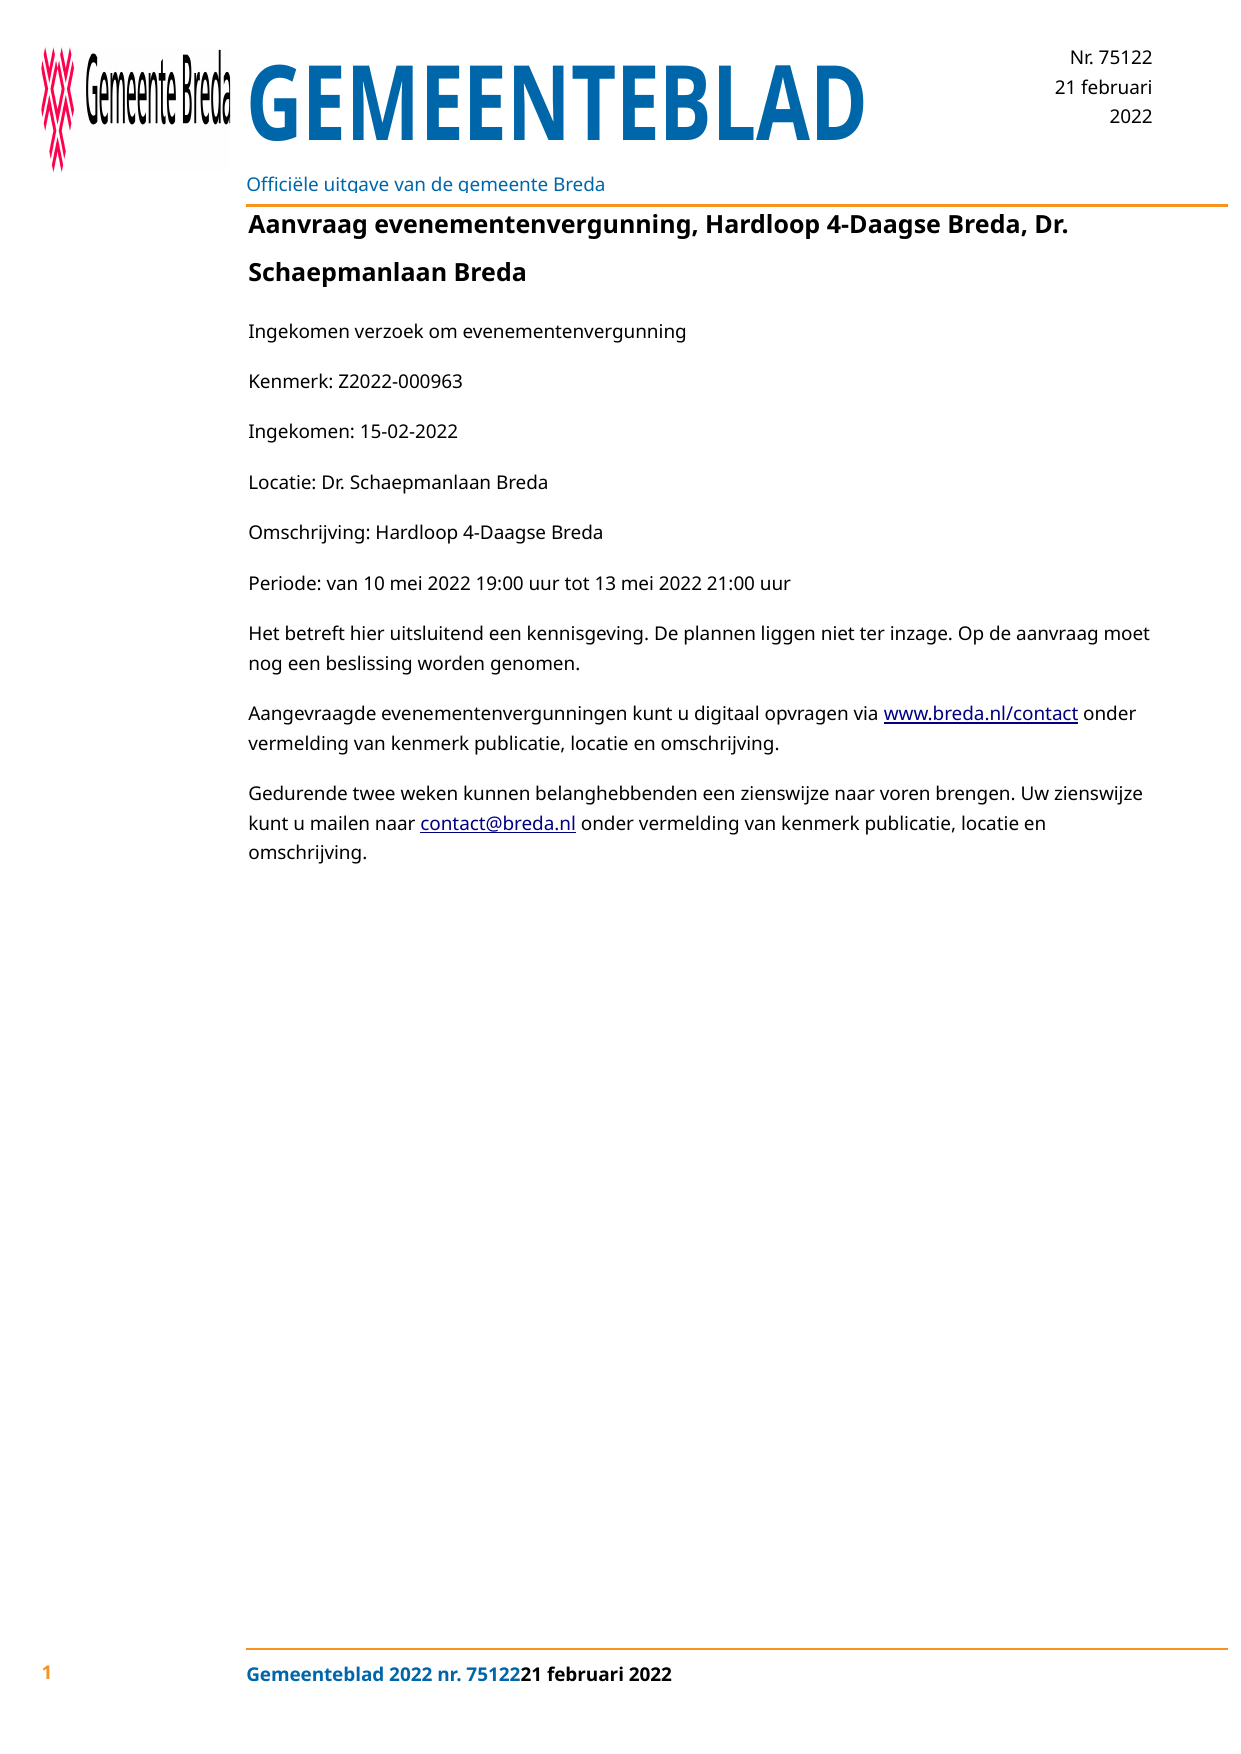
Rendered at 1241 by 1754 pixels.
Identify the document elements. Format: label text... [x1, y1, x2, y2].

text Periode: van 10 mei 2022 19:00 uur tot 13 mei 2022 21:00 uur [248, 570, 1152, 596]
text Aangevraagde evenementenvergunningen kunt u digitaal opvragen via www.breda.nl/contact onder vermelding van kenmerk publicatie, locatie en omschrijving. [248, 700, 1152, 756]
picture [41, 47, 231, 172]
text Kenmerk: Z2022-000963 [248, 368, 1152, 394]
text Ingekomen verzoek om evenementenvergunning [248, 318, 1152, 344]
text Aanvraag evenementenvergunning, Hardloop 4-Daagse Breda, Dr. Schaepmanlaan Breda [248, 207, 1152, 288]
text Omschrijving: Hardloop 4-Daagse Breda [248, 519, 1152, 545]
text Gedurende twee weken kunnen belanghebbenden een zienswijze naar voren brengen. Uw zienswijze kunt u mailen naar contact@breda.nl onder vermelding van kenmerk publicatie, locatie en omschrijving. [248, 780, 1152, 865]
text Ingekomen: 15-02-2022 [248, 419, 1152, 444]
text Locatie: Dr. Schaepmanlaan Breda [248, 469, 1152, 495]
text Het betreft hier uitsluitend een kennisgeving. De plannen liggen niet ter inzage. Op de aanvraag moet nog een beslissing worden genomen. [248, 620, 1152, 676]
